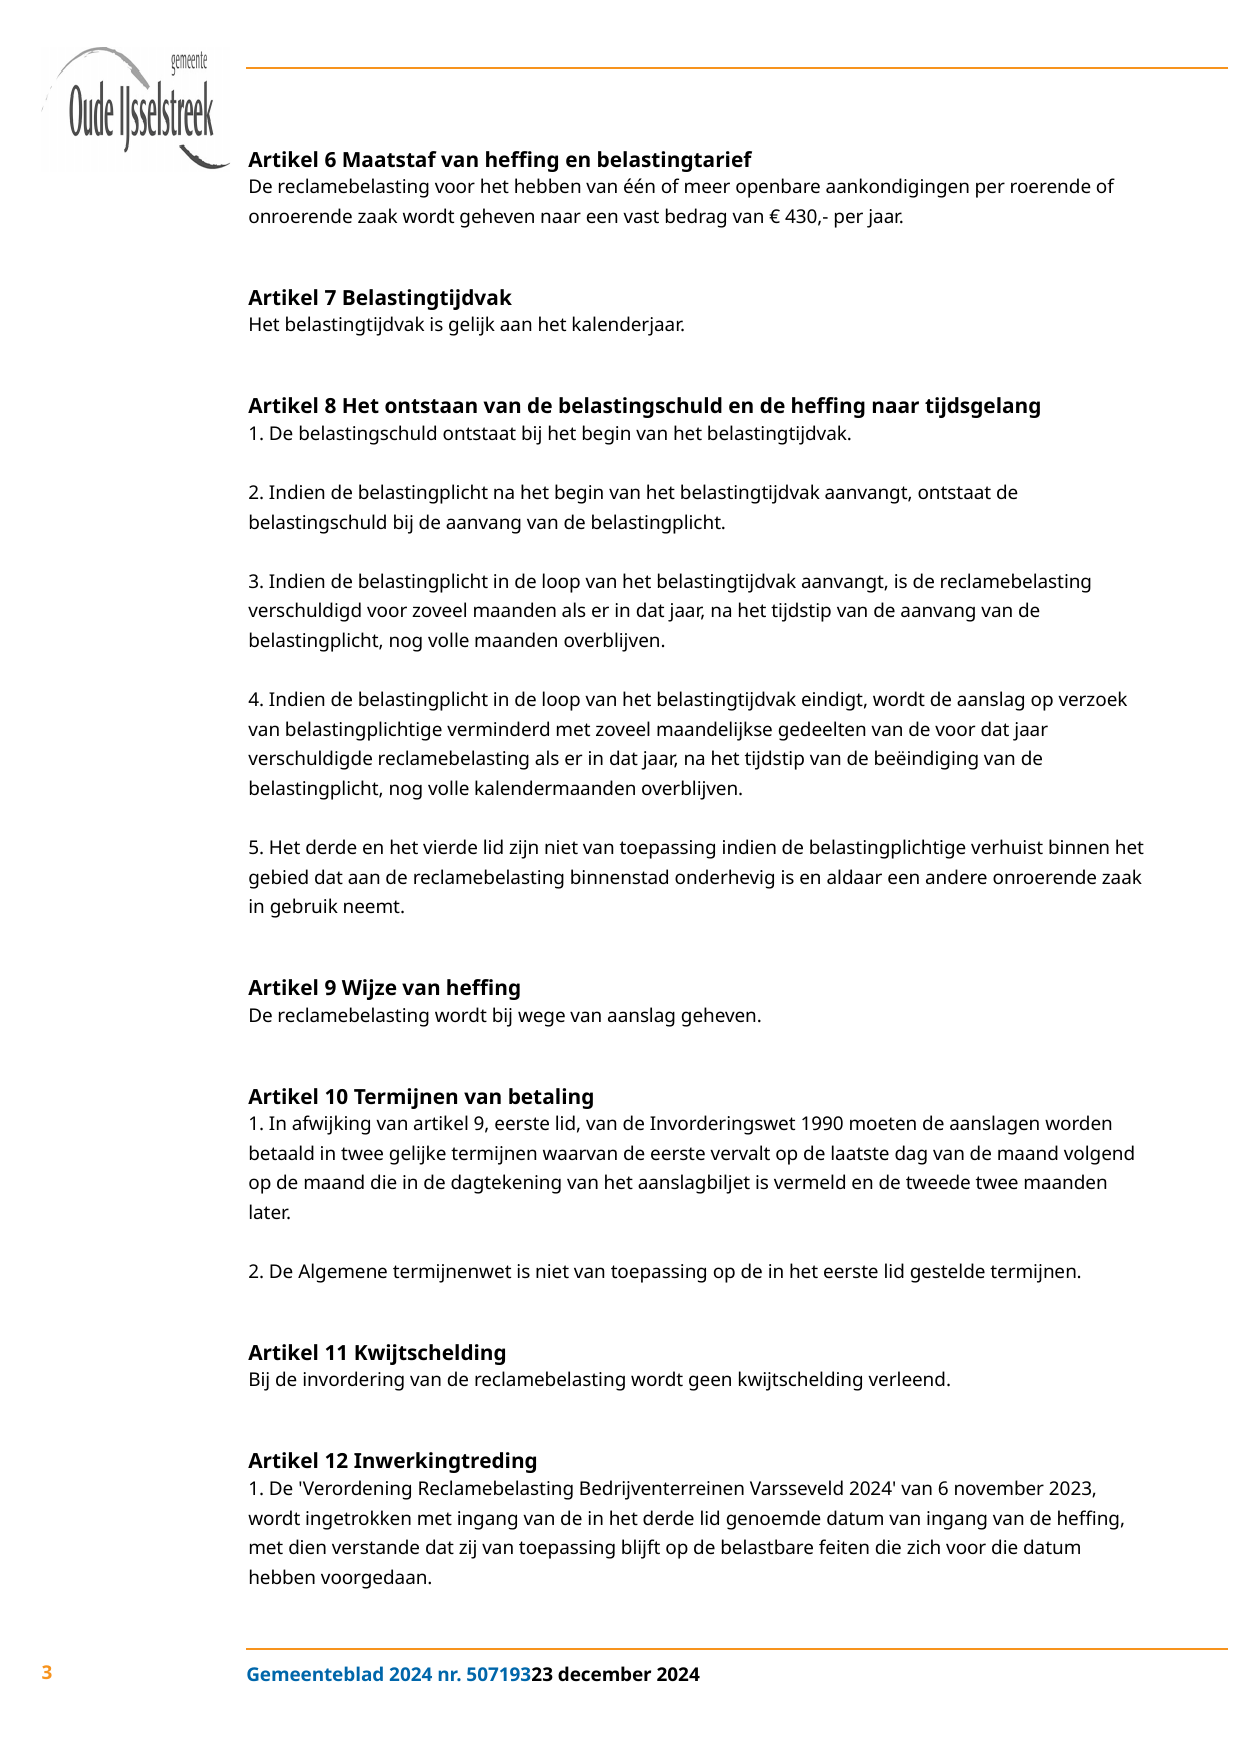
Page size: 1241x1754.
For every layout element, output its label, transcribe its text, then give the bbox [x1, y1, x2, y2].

text Artikel 10 Termijnen van betaling [248, 1082, 1152, 1110]
text 2. Indien de belastingplicht na het begin van het belastingtijdvak aanvangt, ontstaat de belastingschuld bij de aanvang van de belastingplicht. [248, 479, 1152, 534]
text 5. Het derde en het vierde lid zijn niet van toepassing indien de belastingplichtige verhuist binnen het gebied dat aan de reclamebelasting binnenstad onderhevig is en aldaar een andere onroerende zaak in gebruik neemt. [248, 834, 1152, 919]
text Artikel 8 Het ontstaan van de belastingschuld en de heffing naar tijdsgelang [248, 392, 1152, 420]
text De reclamebelasting wordt bij wege van aanslag geheven. [248, 1002, 1152, 1028]
text Artikel 6 Maatstaf van heffing en belastingtarief [248, 145, 1152, 174]
text 4. Indien de belastingplicht in de loop van het belastingtijdvak eindigt, wordt de aanslag op verzoek van belastingplichtige verminderd met zoveel maandelijkse gedeelten van de voor dat jaar verschuldigde reclamebelasting als er in dat jaar, na het tijdstip van de beëindiging van de belastingplicht, nog volle kalendermaanden overblijven. [248, 686, 1152, 801]
text 2. De Algemene termijnenwet is niet van toepassing op de in het eerste lid gestelde termijnen. [248, 1258, 1152, 1284]
text 1. In afwijking van artikel 9, eerste lid, van de Invorderingswet 1990 moeten de aanslagen worden betaald in twee gelijke termijnen waarvan de eerste vervalt op de laatste dag van de maand volgend op de maand die in de dagtekening van het aanslagbiljet is vermeld en de tweede twee maanden later. [248, 1110, 1152, 1225]
text Artikel 7 Belastingtijdvak [248, 283, 1152, 312]
text De reclamebelasting voor het hebben van één of meer openbare aankondigingen per roerende of onroerende zaak wordt geheven naar een vast bedrag van € 430,- per jaar. [248, 174, 1152, 229]
text 1. De belastingschuld ontstaat bij het begin van het belastingtijdvak. [248, 420, 1152, 446]
text Artikel 11 Kwijtschelding [248, 1338, 1152, 1367]
text 1. De 'Verordening Reclamebelasting Bedrijventerreinen Varsseveld 2024' van 6 november 2023, wordt ingetrokken met ingang van de in het derde lid genoemde datum van ingang van de heffing, met dien verstande dat zij van toepassing blijft op de belastbare feiten die zich voor die datum hebben voorgedaan. [248, 1475, 1152, 1589]
picture [41, 47, 231, 172]
text Artikel 12 Inwerkingtreding [248, 1447, 1152, 1475]
text Het belastingtijdvak is gelijk aan het kalenderjaar. [248, 312, 1152, 337]
text Bij de invordering van de reclamebelasting wordt geen kwijtschelding verleend. [248, 1367, 1152, 1392]
text 3. Indien de belastingplicht in de loop van het belastingtijdvak aanvangt, is de reclamebelasting verschuldigd voor zoveel maanden als er in dat jaar, na het tijdstip van de aanvang van de belastingplicht, nog volle maanden overblijven. [248, 568, 1152, 653]
text Artikel 9 Wijze van heffing [248, 973, 1152, 1002]
